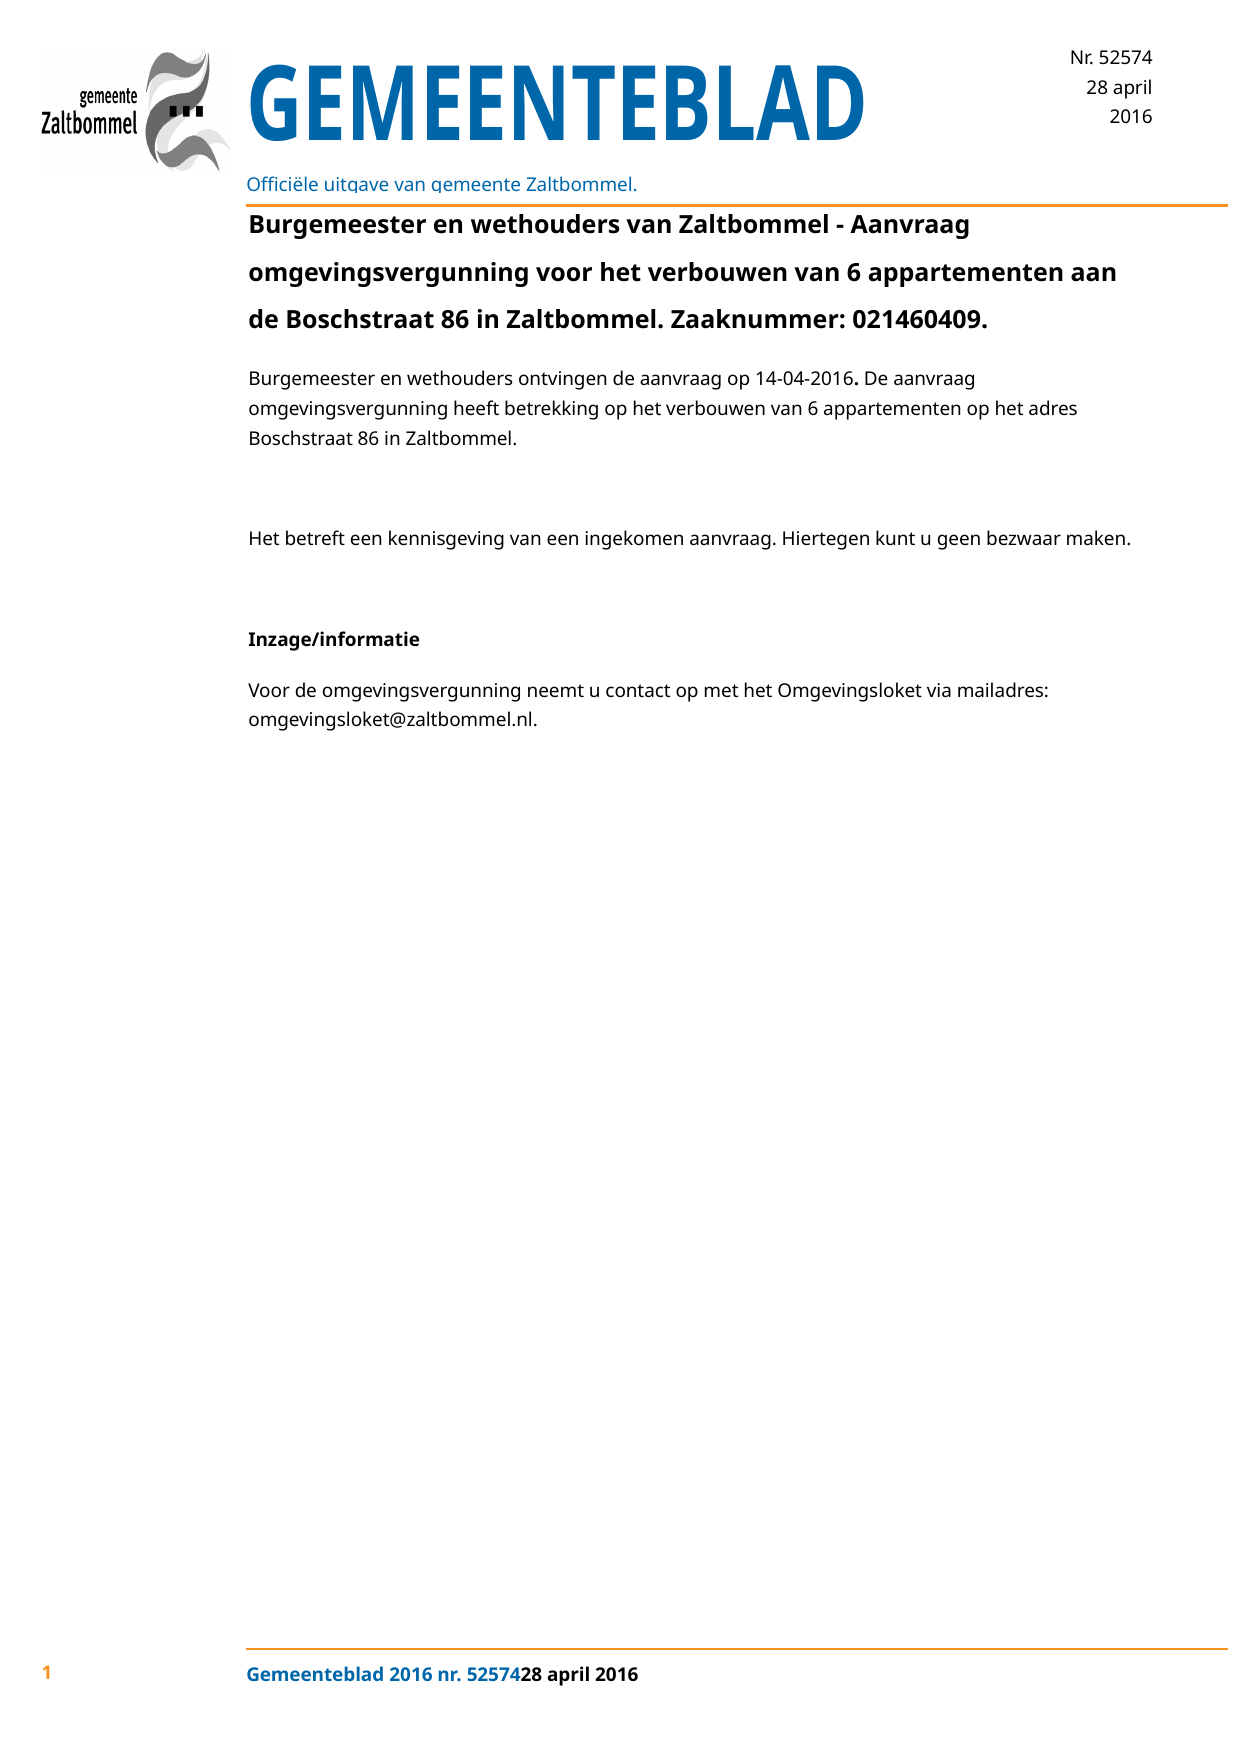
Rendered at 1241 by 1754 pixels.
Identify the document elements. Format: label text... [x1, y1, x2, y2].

text Burgemeester en wethouders van Zaltbommel - Aanvraag omgevingsvergunning voor het verbouwen van 6 appartementen aan de Boschstraat 86 in Zaltbommel. Zaaknummer: 021460409. [248, 207, 1152, 336]
text Het betreft een kennisgeving van een ingekomen aanvraag. Hiertegen kunt u geen bezwaar maken. [248, 526, 1152, 551]
text Voor de omgevingsvergunning neemt u contact op met het Omgevingsloket via mailadres: omgevingsloket@zaltbommel.nl. [248, 677, 1152, 732]
text Inzage/informatie [248, 626, 1152, 652]
picture [41, 47, 231, 172]
text Burgemeester en wethouders ontvingen de aanvraag op 14-04-2016. De aanvraag omgevingsvergunning heeft betrekking op het verbouwen van 6 appartementen op het adres Boschstraat 86 in Zaltbommel. [248, 366, 1152, 450]
